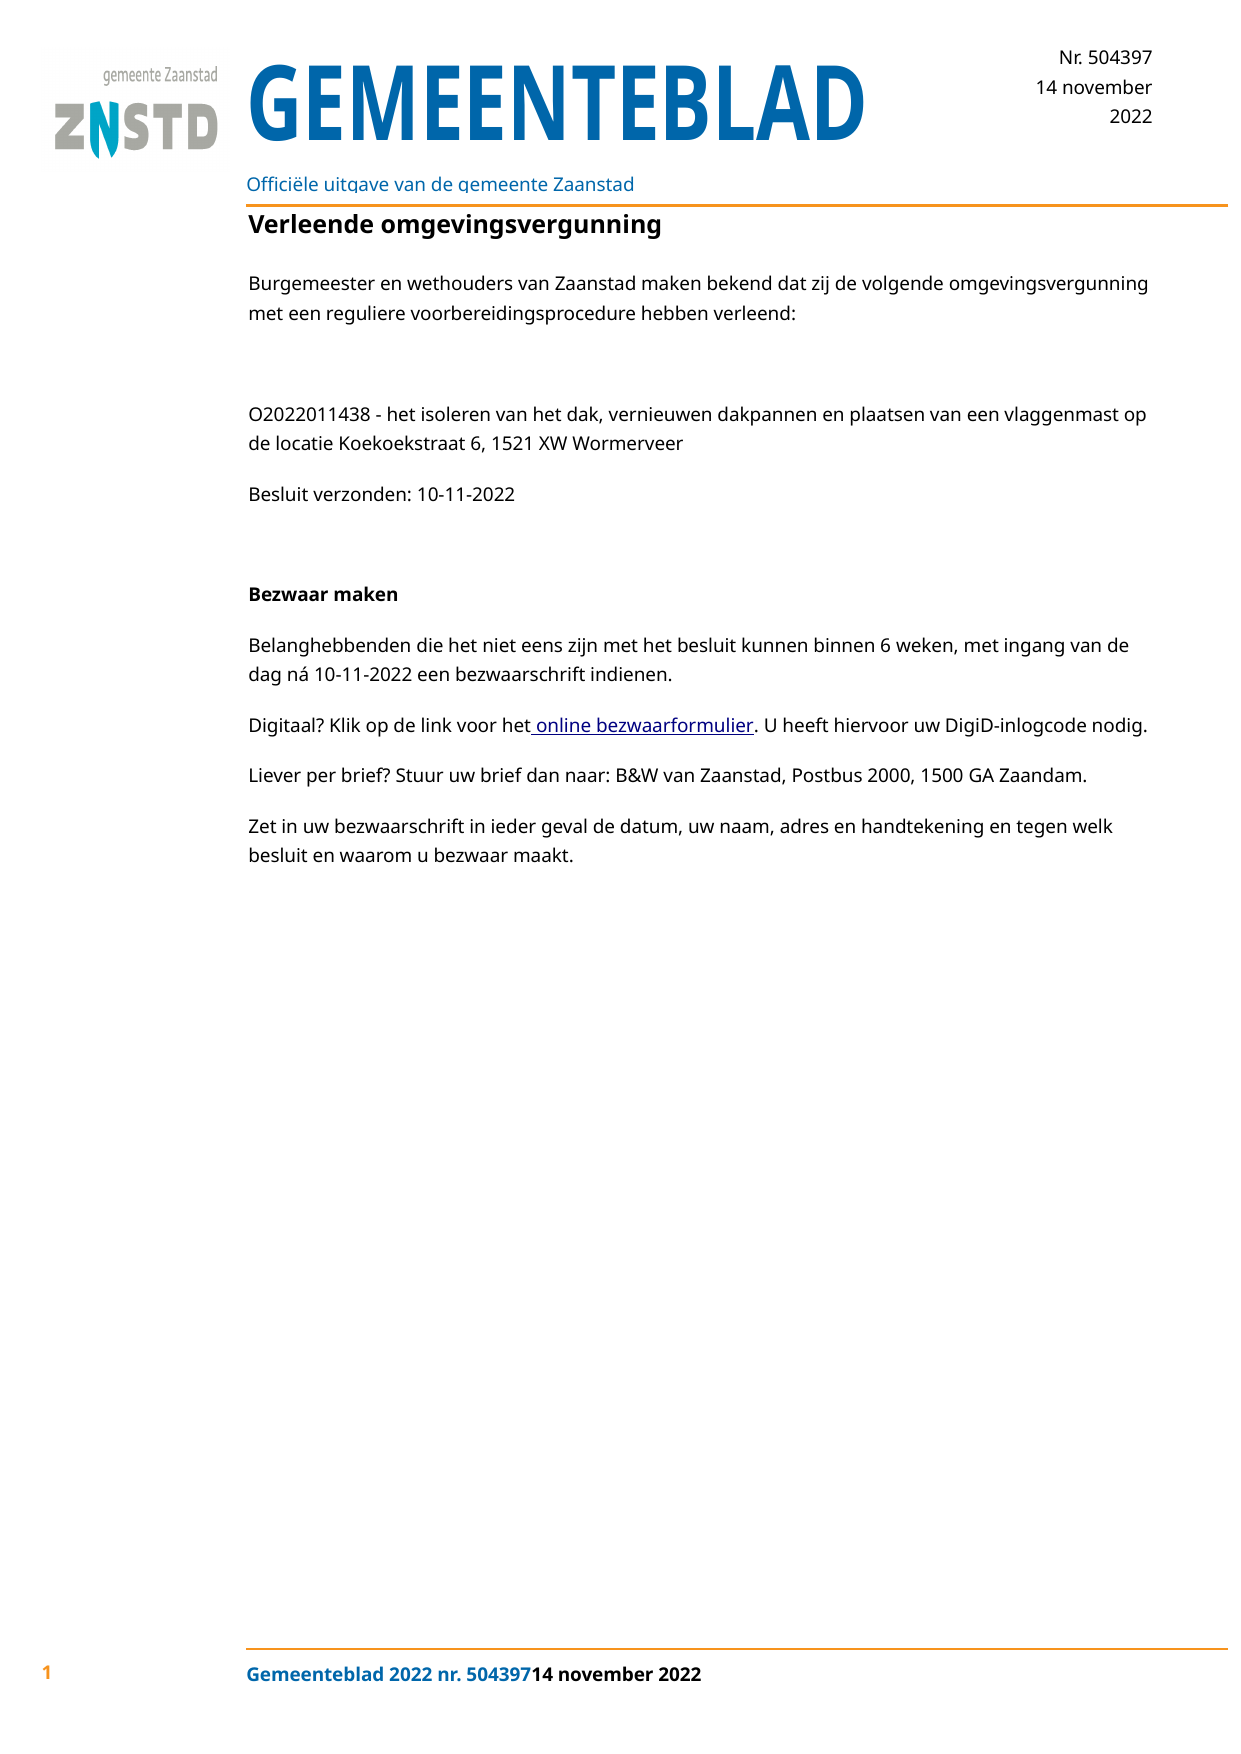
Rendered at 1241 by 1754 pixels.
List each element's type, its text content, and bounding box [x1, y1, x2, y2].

text Belanghebbenden die het niet eens zijn met het besluit kunnen binnen 6 weken, met ingang van de dag ná 10-11-2022 een bezwaarschrift indienen. [248, 632, 1152, 687]
text O2022011438 - het isoleren van het dak, vernieuwen dakpannen en plaatsen van een vlaggenmast op de locatie Koekoekstraat 6, 1521 XW Wormerveer [248, 401, 1152, 456]
text Verleende omgevingsvergunning [248, 207, 1152, 241]
text Liever per brief? Stuur uw brief dan naar: B&W van Zaanstad, Postbus 2000, 1500 GA Zaandam. [248, 762, 1152, 788]
text Besluit verzonden: 10-11-2022 [248, 481, 1152, 506]
text Burgemeester en wethouders van Zaanstad maken bekend dat zij de volgende omgevingsvergunning met een reguliere voorbereidingsprocedure hebben verleend: [248, 270, 1152, 326]
picture [41, 47, 231, 172]
text Zet in uw bezwaarschrift in ieder geval de datum, uw naam, adres en handtekening en tegen welk besluit en waarom u bezwaar maakt. [248, 813, 1152, 868]
text Bezwaar maken [248, 582, 1152, 607]
text Digitaal? Klik op de link voor het online bezwaarformulier. U heeft hiervoor uw DigiD-inlogcode nodig. [248, 712, 1152, 738]
